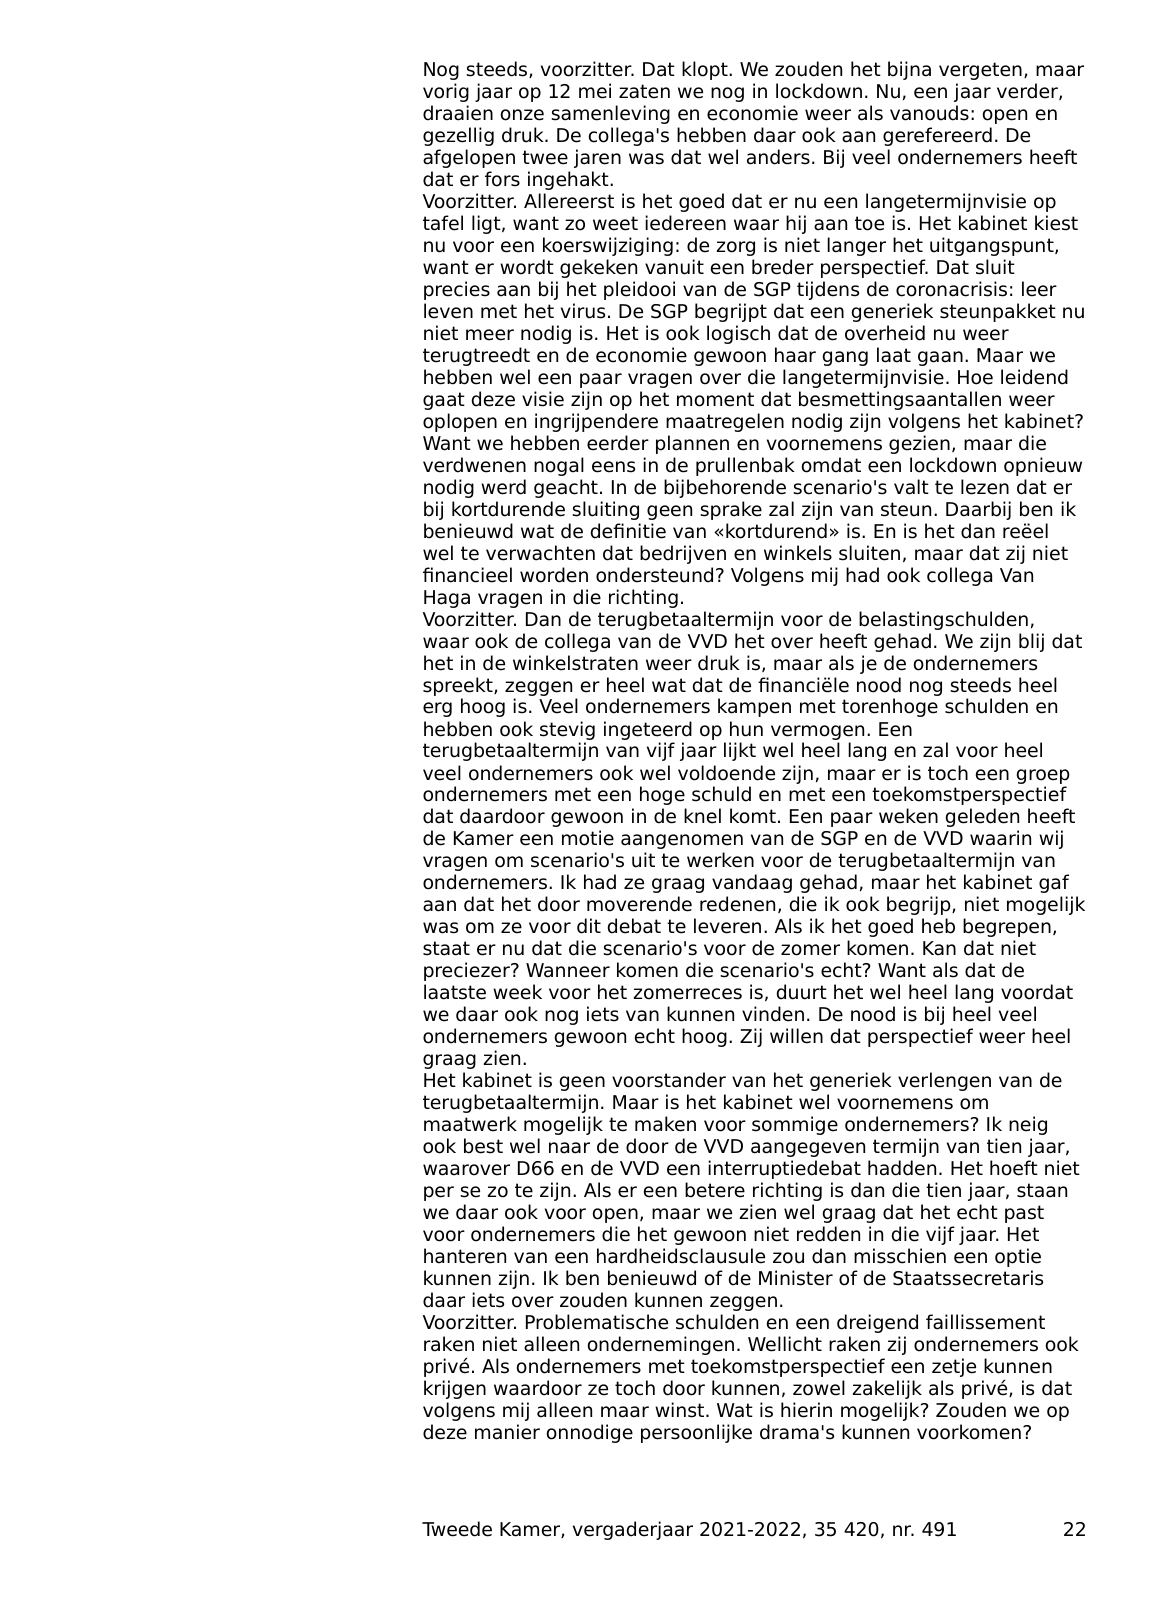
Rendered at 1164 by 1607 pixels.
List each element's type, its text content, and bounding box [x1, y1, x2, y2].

text Het kabinet is geen voorstander van het generiek verlengen van de terugbetaaltermijn. Maar is het kabinet wel voornemens om maatwerk mogelijk te maken voor sommige ondernemers? Ik neig ook best wel naar de door de VVD aangegeven termijn van tien jaar, waarover D66 en de VVD een interruptiedebat hadden. Het hoeft niet per se zo te zijn. Als er een betere richting is dan die tien jaar, staan we daar ook voor open, maar we zien wel graag dat het echt past voor ondernemers die het gewoon niet redden in die vijf jaar. Het hanteren van een hardheidsclausule zou dan misschien een optie kunnen zijn. Ik ben benieuwd of de Minister of de Staatssecretaris daar iets over zouden kunnen zeggen. [422, 1070, 1087, 1312]
text Nog steeds, voorzitter. Dat klopt. We zouden het bijna vergeten, maar vorig jaar op 12 mei zaten we nog in lockdown. Nu, een jaar verder, draaien onze samenleving en economie weer als vanouds: open en gezellig druk. De collega's hebben daar ook aan gerefereerd. De afgelopen twee jaren was dat wel anders. Bij veel ondernemers heeft dat er fors ingehakt. [422, 59, 1087, 191]
text Voorzitter. Dan de terugbetaaltermijn voor de belastingschulden, waar ook de collega van de VVD het over heeft gehad. We zijn blij dat het in de winkelstraten weer druk is, maar als je de ondernemers spreekt, zeggen er heel wat dat de financiële nood nog steeds heel erg hoog is. Veel ondernemers kampen met torenhoge schulden en hebben ook stevig ingeteerd op hun vermogen. Een terugbetaaltermijn van vijf jaar lijkt wel heel lang en zal voor heel veel ondernemers ook wel voldoende zijn, maar er is toch een groep ondernemers met een hoge schuld en met een toekomstperspectief dat daardoor gewoon in de knel komt. Een paar weken geleden heeft de Kamer een motie aangenomen van de SGP en de VVD waarin wij vragen om scenario's uit te werken voor de terugbetaaltermijn van ondernemers. Ik had ze graag vandaag gehad, maar het kabinet gaf aan dat het door moverende redenen, die ik ook begrijp, niet mogelijk was om ze voor dit debat te leveren. Als ik het goed heb begrepen, staat er nu dat die scenario's voor de zomer komen. Kan dat niet preciezer? Wanneer komen die scenario's echt? Want als dat de laatste week voor het zomerreces is, duurt het wel heel lang voordat we daar ook nog iets van kunnen vinden. De nood is bij heel veel ondernemers gewoon echt hoog. Zij willen dat perspectief weer heel graag zien. [422, 608, 1087, 1070]
text Voorzitter. Allereerst is het goed dat er nu een langetermijnvisie op tafel ligt, want zo weet iedereen waar hij aan toe is. Het kabinet kiest nu voor een koerswijziging: de zorg is niet langer het uitgangspunt, want er wordt gekeken vanuit een breder perspectief. Dat sluit precies aan bij het pleidooi van de SGP tijdens de coronacrisis: leer leven met het virus. De SGP begrijpt dat een generiek steunpakket nu niet meer nodig is. Het is ook logisch dat de overheid nu weer terugtreedt en de economie gewoon haar gang laat gaan. Maar we hebben wel een paar vragen over die langetermijnvisie. Hoe leidend gaat deze visie zijn op het moment dat besmettingsaantallen weer oplopen en ingrijpendere maatregelen nodig zijn volgens het kabinet? Want we hebben eerder plannen en voornemens gezien, maar die verdwenen nogal eens in de prullenbak omdat een lockdown opnieuw nodig werd geacht. In de bijbehorende scenario's valt te lezen dat er bij kortdurende sluiting geen sprake zal zijn van steun. Daarbij ben ik benieuwd wat de definitie van «kortdurend» is. En is het dan reëel wel te verwachten dat bedrijven en winkels sluiten, maar dat zij niet financieel worden ondersteund? Volgens mij had ook collega Van Haga vragen in die richting. [422, 191, 1087, 608]
text Voorzitter. Problematische schulden en een dreigend faillissement raken niet alleen ondernemingen. Wellicht raken zij ondernemers ook privé. Als ondernemers met toekomstperspectief een zetje kunnen krijgen waardoor ze toch door kunnen, zowel zakelijk als privé, is dat volgens mij alleen maar winst. Wat is hierin mogelijk? Zouden we op deze manier onnodige persoonlijke drama's kunnen voorkomen? [422, 1312, 1087, 1444]
